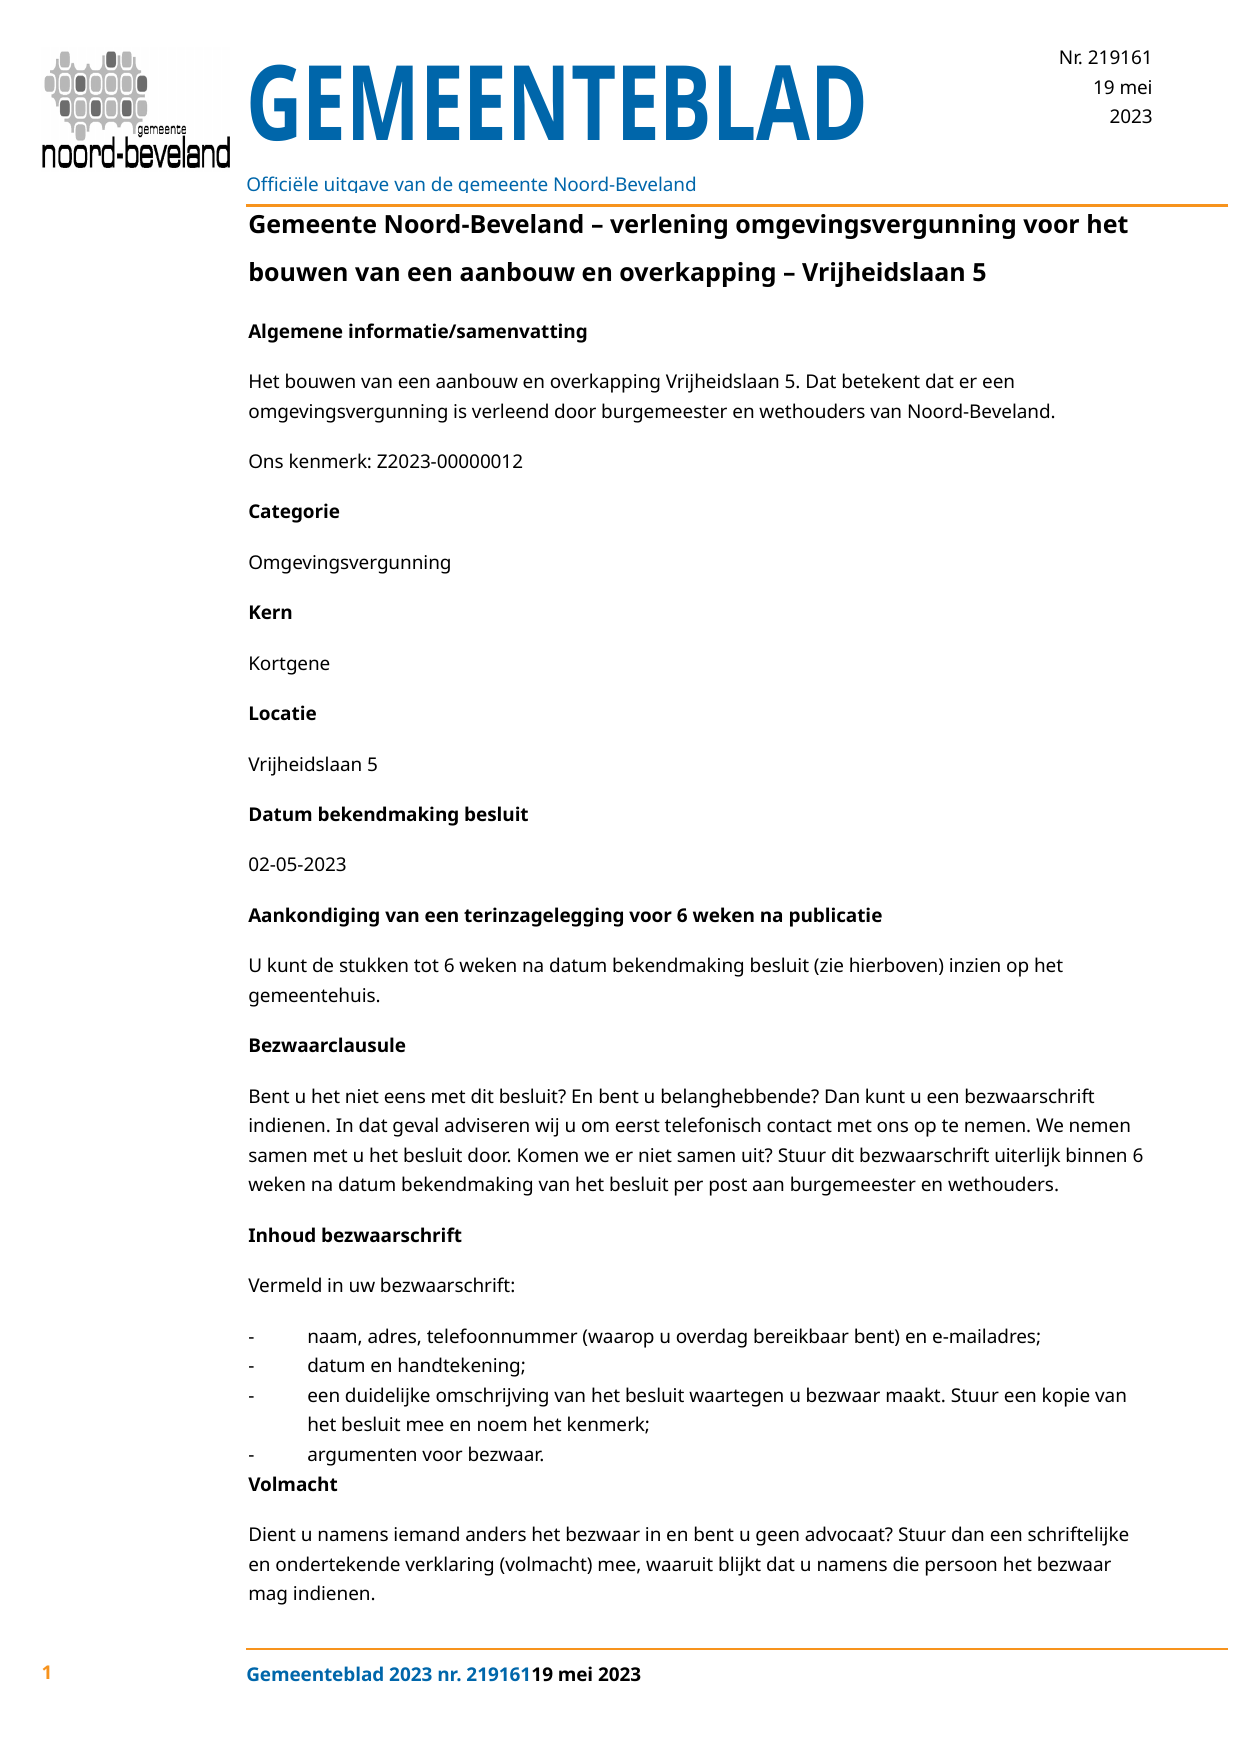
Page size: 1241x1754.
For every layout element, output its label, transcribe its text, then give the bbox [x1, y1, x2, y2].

text U kunt de stukken tot 6 weken na datum bekendmaking besluit (zie hierboven) inzien op het gemeentehuis. [248, 952, 1152, 1008]
text Omgevingsvergunning [248, 549, 1152, 575]
list een duidelijke omschrijving van het besluit waartegen u bezwaar maakt. Stuur een kopie van het besluit mee en noem het kenmerk; [248, 1382, 1152, 1437]
text Ons kenmerk: Z2023-00000012 [248, 448, 1152, 474]
text Kortgene [248, 650, 1152, 676]
text Algemene informatie/samenvatting [248, 318, 1152, 344]
text Vrijheidslaan 5 [248, 751, 1152, 777]
text Locatie [248, 700, 1152, 726]
text Dient u namens iemand anders het bezwaar in en bent u geen advocaat? Stuur dan een schriftelijke en ondertekende verklaring (volmacht) mee, waaruit blijkt dat u namens die persoon het bezwaar mag indienen. [248, 1521, 1152, 1606]
text 02-05-2023 [248, 852, 1152, 877]
text Gemeente Noord-Beveland – verlening omgevingsvergunning voor het bouwen van een aanbouw en overkapping – Vrijheidslaan 5 [248, 207, 1152, 288]
text Het bouwen van een aanbouw en overkapping Vrijheidslaan 5. Dat betekent dat er een omgevingsvergunning is verleend door burgemeester en wethouders van Noord-Beveland. [248, 368, 1152, 424]
text Aankondiging van een terinzagelegging voor 6 weken na publicatie [248, 902, 1152, 928]
text Bezwaarclausule [248, 1032, 1152, 1058]
text Inhoud bezwaarschrift [248, 1222, 1152, 1248]
list argumenten voor bezwaar. [248, 1441, 1152, 1467]
text Vermeld in uw bezwaarschrift: [248, 1272, 1152, 1298]
text Bent u het niet eens met dit besluit? En bent u belanghebbende? Dan kunt u een bezwaarschrift indienen. In dat geval adviseren wij u om eerst telefonisch contact met ons op te nemen. We nemen samen met u het besluit door. Komen we er niet samen uit? Stuur dit bezwaarschrift uiterlijk binnen 6 weken na datum bekendmaking van het besluit per post aan burgemeester en wethouders. [248, 1083, 1152, 1197]
list naam, adres, telefoonnummer (waarop u overdag bereikbaar bent) en e-mailadres; [248, 1323, 1152, 1349]
text Volmacht [248, 1471, 1152, 1497]
text Kern [248, 599, 1152, 625]
text Datum bekendmaking besluit [248, 801, 1152, 827]
text Categorie [248, 499, 1152, 524]
picture [41, 47, 231, 172]
list datum en handtekening; [248, 1352, 1152, 1378]
